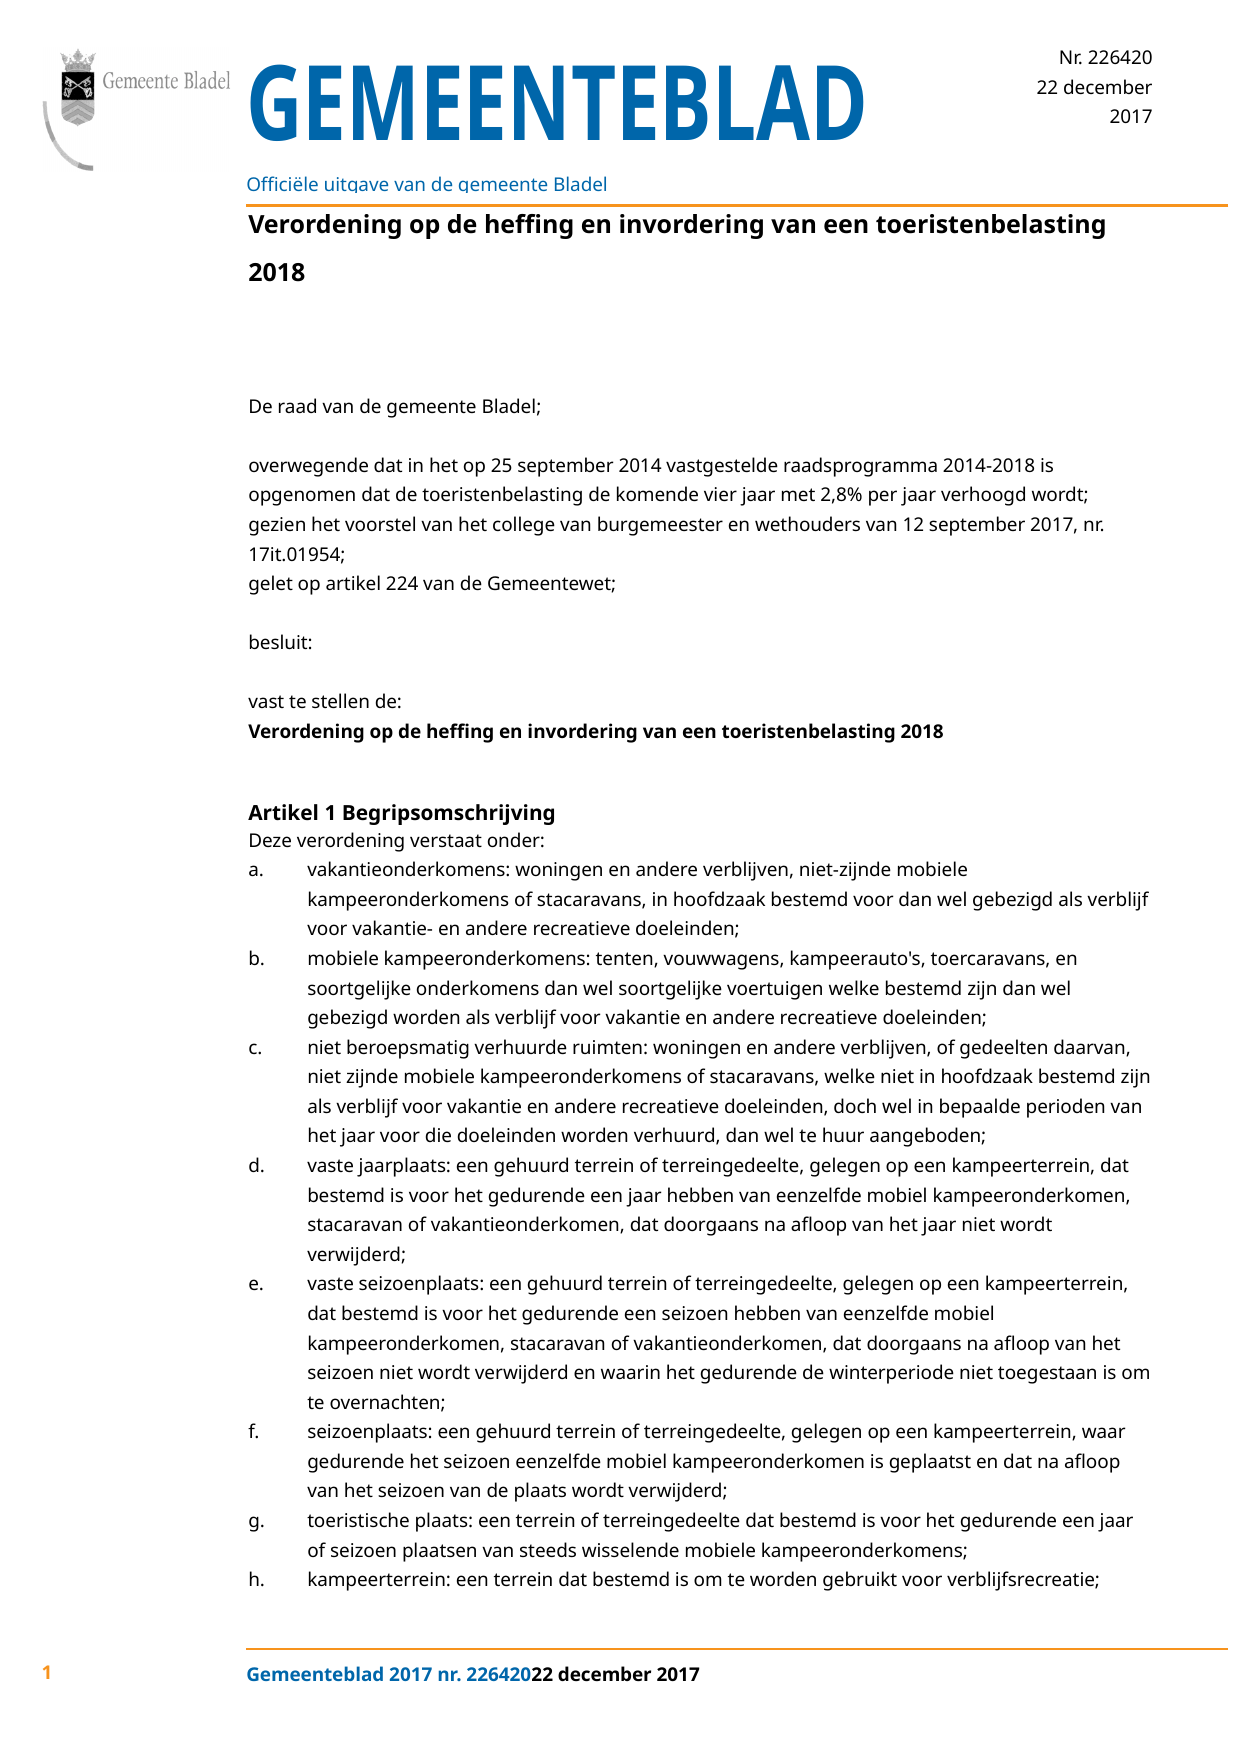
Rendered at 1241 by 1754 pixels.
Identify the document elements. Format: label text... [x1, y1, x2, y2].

list seizoenplaats: een gehuurd terrein of terreingedeelte, gelegen op een kampeerterrein, waar gedurende het seizoen eenzelfde mobiel kampeeronderkomen is geplaatst en dat na afloop van het seizoen van de plaats wordt verwijderd; [248, 1418, 1152, 1503]
text De raad van de gemeente Bladel; [248, 393, 1152, 419]
list toeristische plaats: een terrein of terreingedeelte dat bestemd is voor het gedurende een jaar of seizoen plaatsen van steeds wisselende mobiele kampeeronderkomens; [248, 1507, 1152, 1562]
text Artikel 1 Begripsomschrijving [248, 798, 1152, 827]
list kampeerterrein: een terrein dat bestemd is om te worden gebruikt voor verblijfsrecreatie; [248, 1566, 1152, 1592]
list vaste seizoenplaats: een gehuurd terrein of terreingedeelte, gelegen op een kampeerterrein, dat bestemd is voor het gedurende een seizoen hebben van eenzelfde mobiel kampeeronderkomen, stacaravan of vakantieonderkomen, dat doorgaans na afloop van het seizoen niet wordt verwijderd en waarin het gedurende de winterperiode niet toegestaan is om te overnachten; [248, 1271, 1152, 1414]
list vakantieonderkomens: woningen en andere verblijven, niet-zijnde mobiele kampeeronderkomens of stacaravans, in hoofdzaak bestemd voor dan wel gebezigd als verblijf voor vakantie- en andere recreatieve doeleinden; [248, 856, 1152, 941]
text overwegende dat in het op 25 september 2014 vastgestelde raadsprogramma 2014-2018 is opgenomen dat de toeristenbelasting de komende vier jaar met 2,8% per jaar verhoogd wordt; [248, 452, 1152, 507]
picture [41, 47, 231, 172]
list mobiele kampeeronderkomens: tenten, vouwwagens, kampeerauto's, toercaravans, en soortgelijke onderkomens dan wel soortgelijke voertuigen welke bestemd zijn dan wel gebezigd worden als verblijf voor vakantie en andere recreatieve doeleinden; [248, 945, 1152, 1030]
list niet beroepsmatig verhuurde ruimten: woningen en andere verblijven, of gedeelten daarvan, niet zijnde mobiele kampeeronderkomens of stacaravans, welke niet in hoofdzaak bestemd zijn als verblijf voor vakantie en andere recreatieve doeleinden, doch wel in bepaalde perioden van het jaar voor die doeleinden worden verhuurd, dan wel te huur aangeboden; [248, 1034, 1152, 1148]
text Verordening op de heffing en invordering van een toeristenbelasting 2018 [248, 207, 1152, 288]
list vaste jaarplaats: een gehuurd terrein of terreingedeelte, gelegen op een kampeerterrein, dat bestemd is voor het gedurende een jaar hebben van eenzelfde mobiel kampeeronderkomen, stacaravan of vakantieonderkomen, dat doorgaans na afloop van het jaar niet wordt verwijderd; [248, 1152, 1152, 1267]
text Verordening op de heffing en invordering van een toeristenbelasting 2018 [248, 718, 1152, 744]
text gelet op artikel 224 van de Gemeentewet; [248, 570, 1152, 596]
text gezien het voorstel van het college van burgemeester en wethouders van 12 september 2017, nr. 17it.01954; [248, 511, 1152, 567]
text vast te stellen de: [248, 689, 1152, 714]
text Deze verordening verstaat onder: [248, 827, 1152, 852]
text besluit: [248, 629, 1152, 655]
